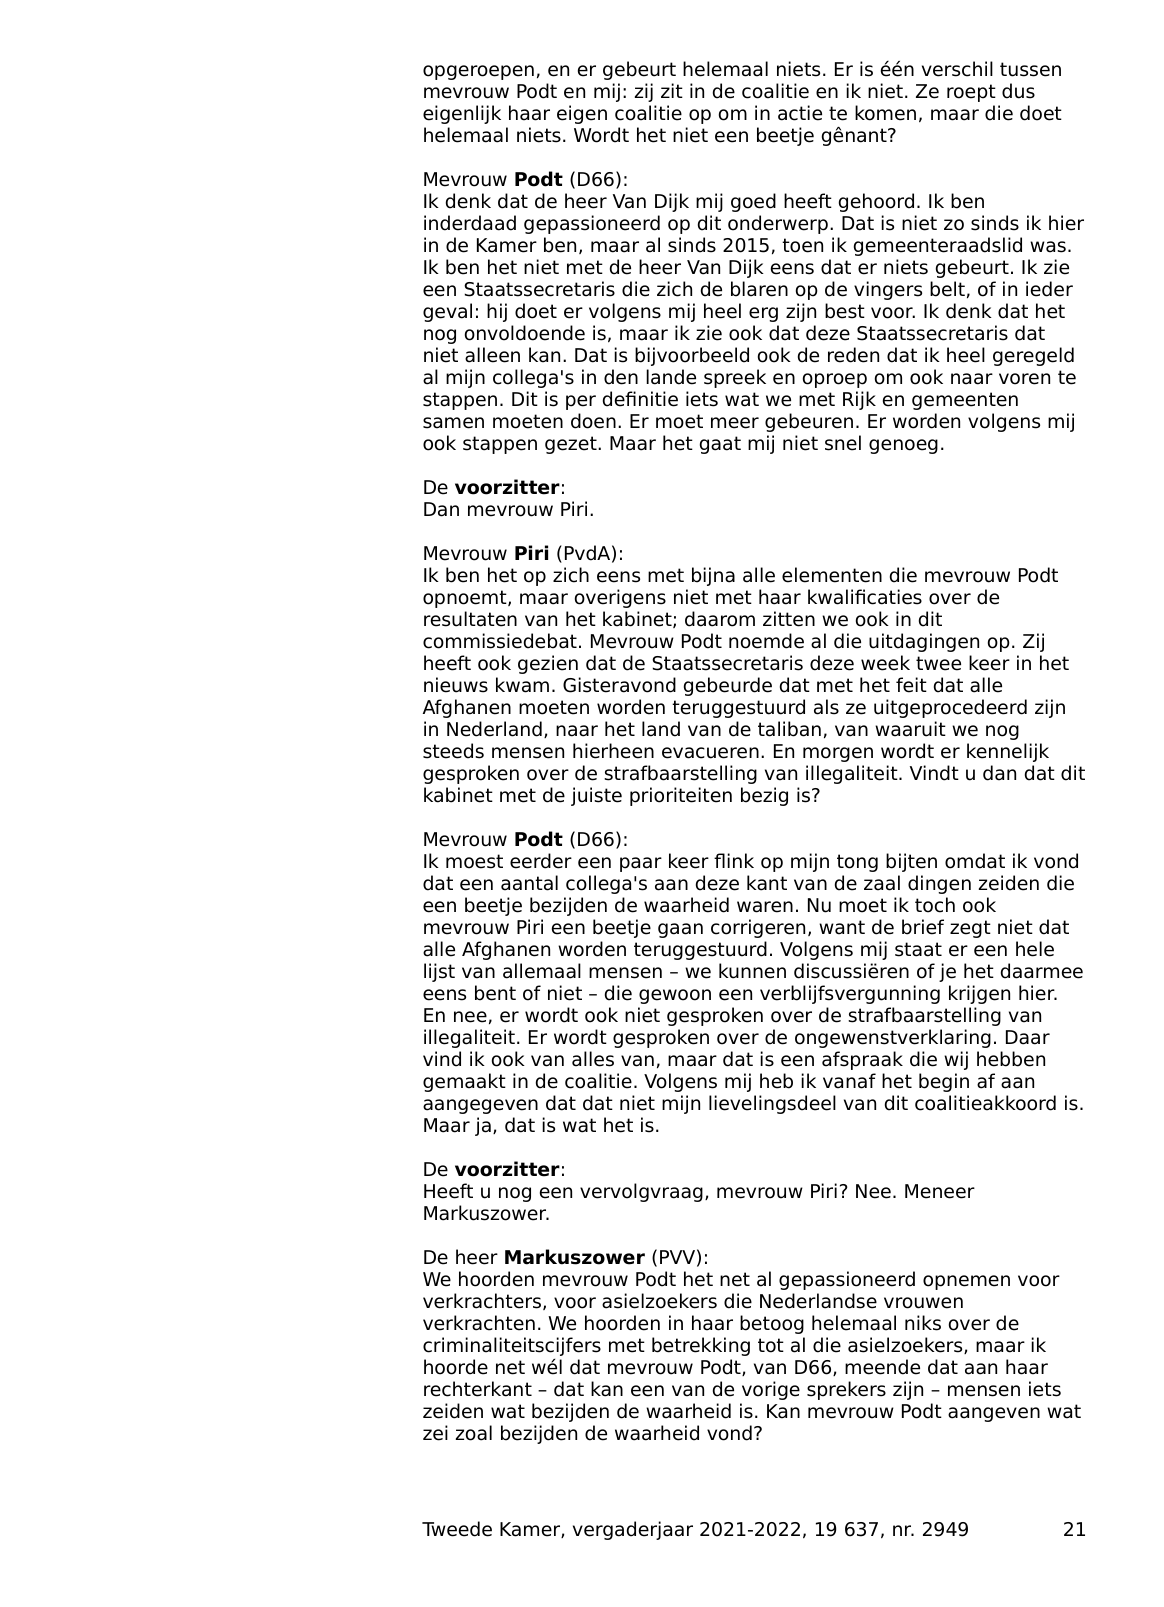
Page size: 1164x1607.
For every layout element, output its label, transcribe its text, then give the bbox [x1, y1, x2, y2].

text We hoorden mevrouw Podt het net al gepassioneerd opnemen voor verkrachters, voor asielzoekers die Nederlandse vrouwen verkrachten. We hoorden in haar betoog helemaal niks over de criminaliteitscijfers met betrekking tot al die asielzoekers, maar ik hoorde net wél dat mevrouw Podt, van D66, meende dat aan haar rechterkant – dat kan een van de vorige sprekers zijn – mensen iets zeiden wat bezijden de waarheid is. Kan mevrouw Podt aangeven wat zei zoal bezijden de waarheid vond? [422, 1269, 1087, 1445]
text opgeroepen, en er gebeurt helemaal niets. Er is één verschil tussen mevrouw Podt en mij: zij zit in de coalitie en ik niet. Ze roept dus eigenlijk haar eigen coalitie op om in actie te komen, maar die doet helemaal niets. Wordt het niet een beetje gênant? [422, 59, 1087, 147]
text Ik moest eerder een paar keer flink op mijn tong bijten omdat ik vond dat een aantal collega's aan deze kant van de zaal dingen zeiden die een beetje bezijden de waarheid waren. Nu moet ik toch ook mevrouw Piri een beetje gaan corrigeren, want de brief zegt niet dat alle Afghanen worden teruggestuurd. Volgens mij staat er een hele lijst van allemaal mensen – we kunnen discussiëren of je het daarmee eens bent of niet – die gewoon een verblijfsvergunning krijgen hier. En nee, er wordt ook niet gesproken over de strafbaarstelling van illegaliteit. Er wordt gesproken over de ongewenstverklaring. Daar vind ik ook van alles van, maar dat is een afspraak die wij hebben gemaakt in de coalitie. Volgens mij heb ik vanaf het begin af aan aangegeven dat dat niet mijn lievelingsdeel van dit coalitieakkoord is. Maar ja, dat is wat het is. [422, 851, 1087, 1137]
text Dan mevrouw Piri. [422, 499, 1087, 521]
text De voorzitter: [422, 1159, 1087, 1181]
text Mevrouw Podt (D66): [422, 829, 1087, 851]
text De voorzitter: [422, 477, 1087, 499]
text Heeft u nog een vervolgvraag, mevrouw Piri? Nee. Meneer Markuszower. [422, 1181, 1087, 1225]
text Ik denk dat de heer Van Dijk mij goed heeft gehoord. Ik ben inderdaad gepassioneerd op dit onderwerp. Dat is niet zo sinds ik hier in de Kamer ben, maar al sinds 2015, toen ik gemeenteraadslid was. Ik ben het niet met de heer Van Dijk eens dat er niets gebeurt. Ik zie een Staatssecretaris die zich de blaren op de vingers belt, of in ieder geval: hij doet er volgens mij heel erg zijn best voor. Ik denk dat het nog onvoldoende is, maar ik zie ook dat deze Staatssecretaris dat niet alleen kan. Dat is bijvoorbeeld ook de reden dat ik heel geregeld al mijn collega's in den lande spreek en oproep om ook naar voren te stappen. Dit is per definitie iets wat we met Rijk en gemeenten samen moeten doen. Er moet meer gebeuren. Er worden volgens mij ook stappen gezet. Maar het gaat mij niet snel genoeg. [422, 191, 1087, 455]
text Mevrouw Podt (D66): [422, 169, 1087, 191]
text Ik ben het op zich eens met bijna alle elementen die mevrouw Podt opnoemt, maar overigens niet met haar kwalificaties over de resultaten van het kabinet; daarom zitten we ook in dit commissiedebat. Mevrouw Podt noemde al die uitdagingen op. Zij heeft ook gezien dat de Staatssecretaris deze week twee keer in het nieuws kwam. Gisteravond gebeurde dat met het feit dat alle Afghanen moeten worden teruggestuurd als ze uitgeprocedeerd zijn in Nederland, naar het land van de taliban, van waaruit we nog steeds mensen hierheen evacueren. En morgen wordt er kennelijk gesproken over de strafbaarstelling van illegaliteit. Vindt u dan dat dit kabinet met de juiste prioriteiten bezig is? [422, 565, 1087, 807]
text Mevrouw Piri (PvdA): [422, 543, 1087, 565]
text De heer Markuszower (PVV): [422, 1247, 1087, 1269]
